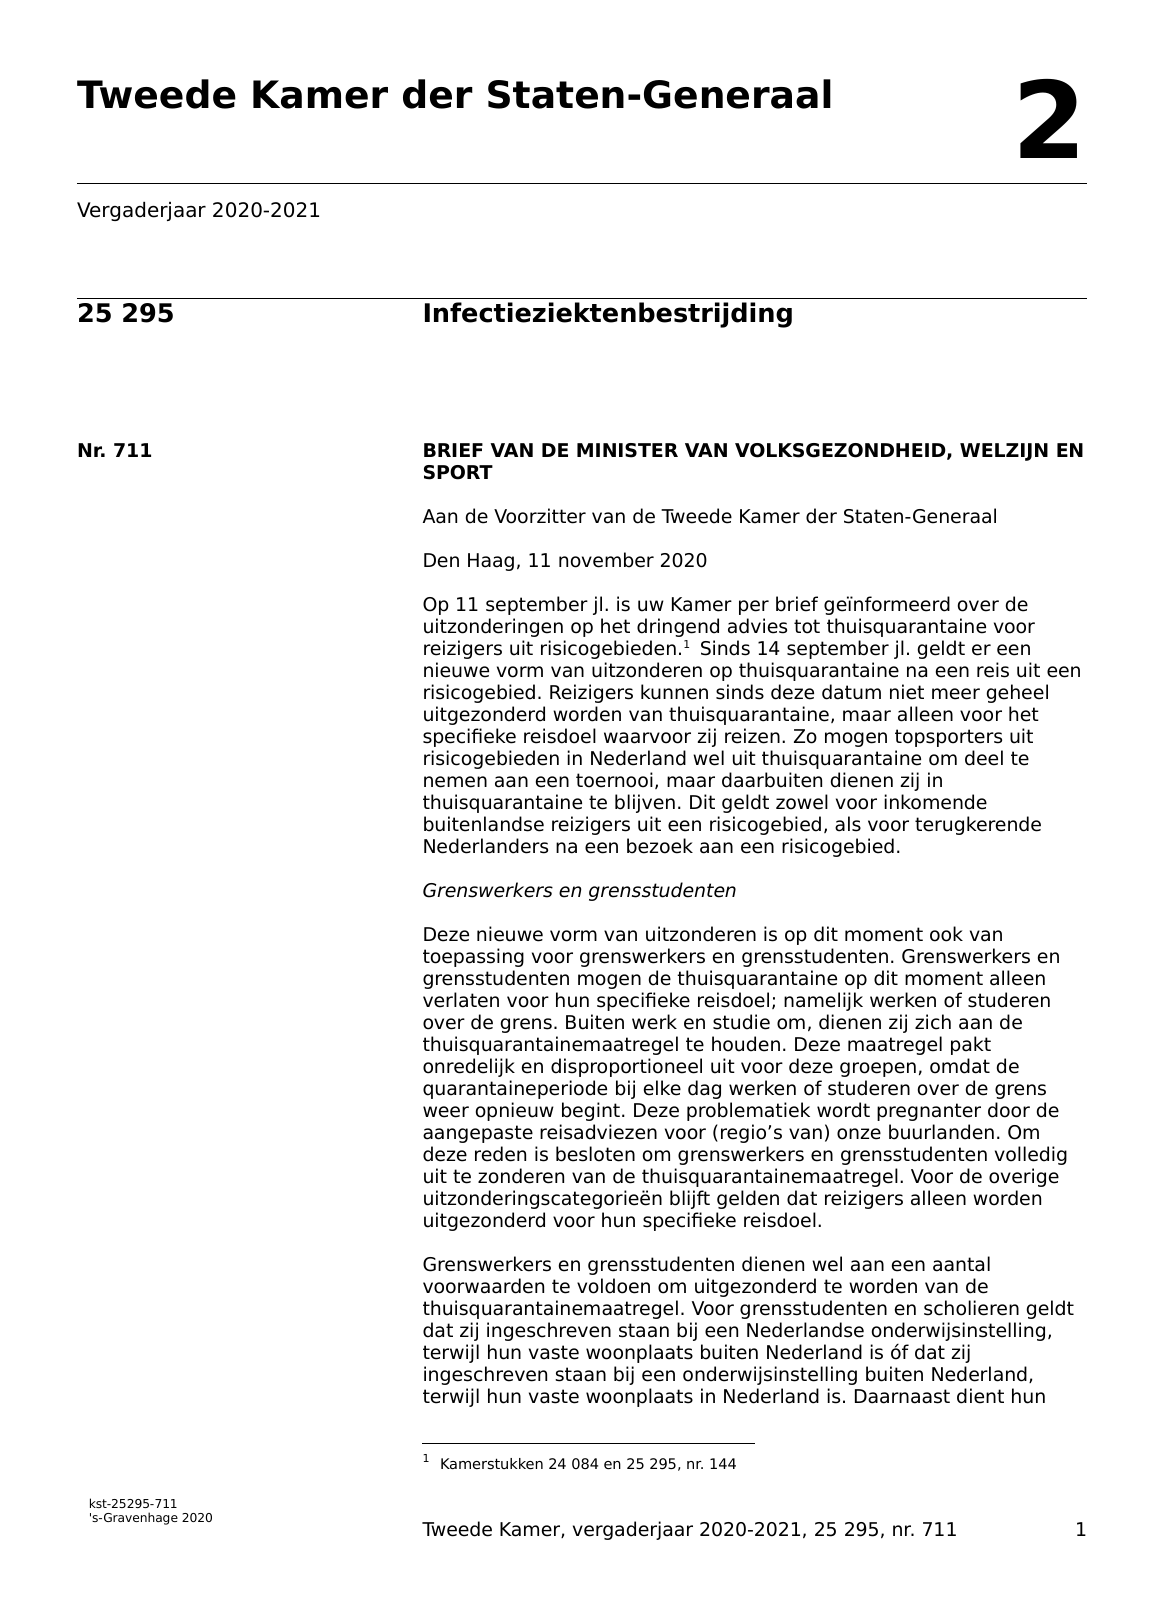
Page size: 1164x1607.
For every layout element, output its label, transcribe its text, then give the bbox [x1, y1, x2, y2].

table_cell Vergaderjaar 2020-2021 [77, 184, 1087, 298]
subtitle Grenswerkers en grensstudenten [422, 880, 1087, 902]
text Aan de Voorzitter van de Tweede Kamer der Staten-Generaal [422, 506, 1087, 528]
text Grenswerkers en grensstudenten dienen wel aan een aantal voorwaarden te voldoen om uitgezonderd te worden van de thuisquarantainemaatregel. Voor grensstudenten en scholieren geldt dat zij ingeschreven staan bij een Nederlandse onderwijsinstelling, terwijl hun vaste woonplaats buiten Nederland is óf dat zij ingeschreven staan bij een onderwijsinstelling buiten Nederland, terwijl hun vaste woonplaats in Nederland is. Daarnaast dient hun [422, 1254, 1087, 1408]
table_header Tweede Kamer der Staten-Generaal [77, 59, 886, 183]
text Op 11 september jl. is uw Kamer per brief geïnformeerd over de uitzonderingen op het dringend advies tot thuisquarantaine voor reizigers uit risicogebieden. Sinds 14 september jl. geldt er een nieuwe vorm van uitzonderen op thuisquarantaine na een reis uit een risicogebied. Reizigers kunnen sinds deze datum niet meer geheel uitgezonderd worden van thuisquarantaine, maar alleen voor het specifieke reisdoel waarvoor zij reizen. Zo mogen topsporters uit risicogebieden in Nederland wel uit thuisquarantaine om deel te nemen aan een toernooi, maar daarbuiten dienen zij in thuisquarantaine te blijven. Dit geldt zowel voor inkomende buitenlandse reizigers uit een risicogebied, als voor terugkerende Nederlanders na een bezoek aan een risicogebied. [422, 594, 1087, 858]
text kst-25295-711 [88, 1497, 323, 1511]
text 's-Gravenhage 2020 [88, 1511, 323, 1525]
text Kamerstukken 24 084 en 25 295, nr. 144 [422, 1452, 1087, 1474]
subtitle Nr. 711 BRIEF VAN DE MINISTER VAN VOLKSGEZONDHEID, WELZIJN EN SPORT [77, 440, 1087, 484]
text Deze nieuwe vorm van uitzonderen is op dit moment ook van toepassing voor grenswerkers en grensstudenten. Grenswerkers en grensstudenten mogen de thuisquarantaine op dit moment alleen verlaten voor hun specifieke reisdoel; namelijk werken of studeren over de grens. Buiten werk en studie om, dienen zij zich aan de thuisquarantainemaatregel te houden. Deze maatregel pakt onredelijk en disproportioneel uit voor deze groepen, omdat de quarantaineperiode bij elke dag werken of studeren over de grens weer opnieuw begint. Deze problematiek wordt pregnanter door de aangepaste reisadviezen voor (regio’s van) onze buurlanden. Om deze reden is besloten om grenswerkers en grensstudenten volledig uit te zonderen van de thuisquarantainemaatregel. Voor de overige uitzonderingscategorieën blijft gelden dat reizigers alleen worden uitgezonderd voor hun specifieke reisdoel. [422, 924, 1087, 1232]
text Den Haag, 11 november 2020 [422, 550, 1087, 572]
subtitle 25 295 Infectieziektenbestrijding [77, 299, 1087, 329]
table_header 2 [886, 59, 1087, 183]
